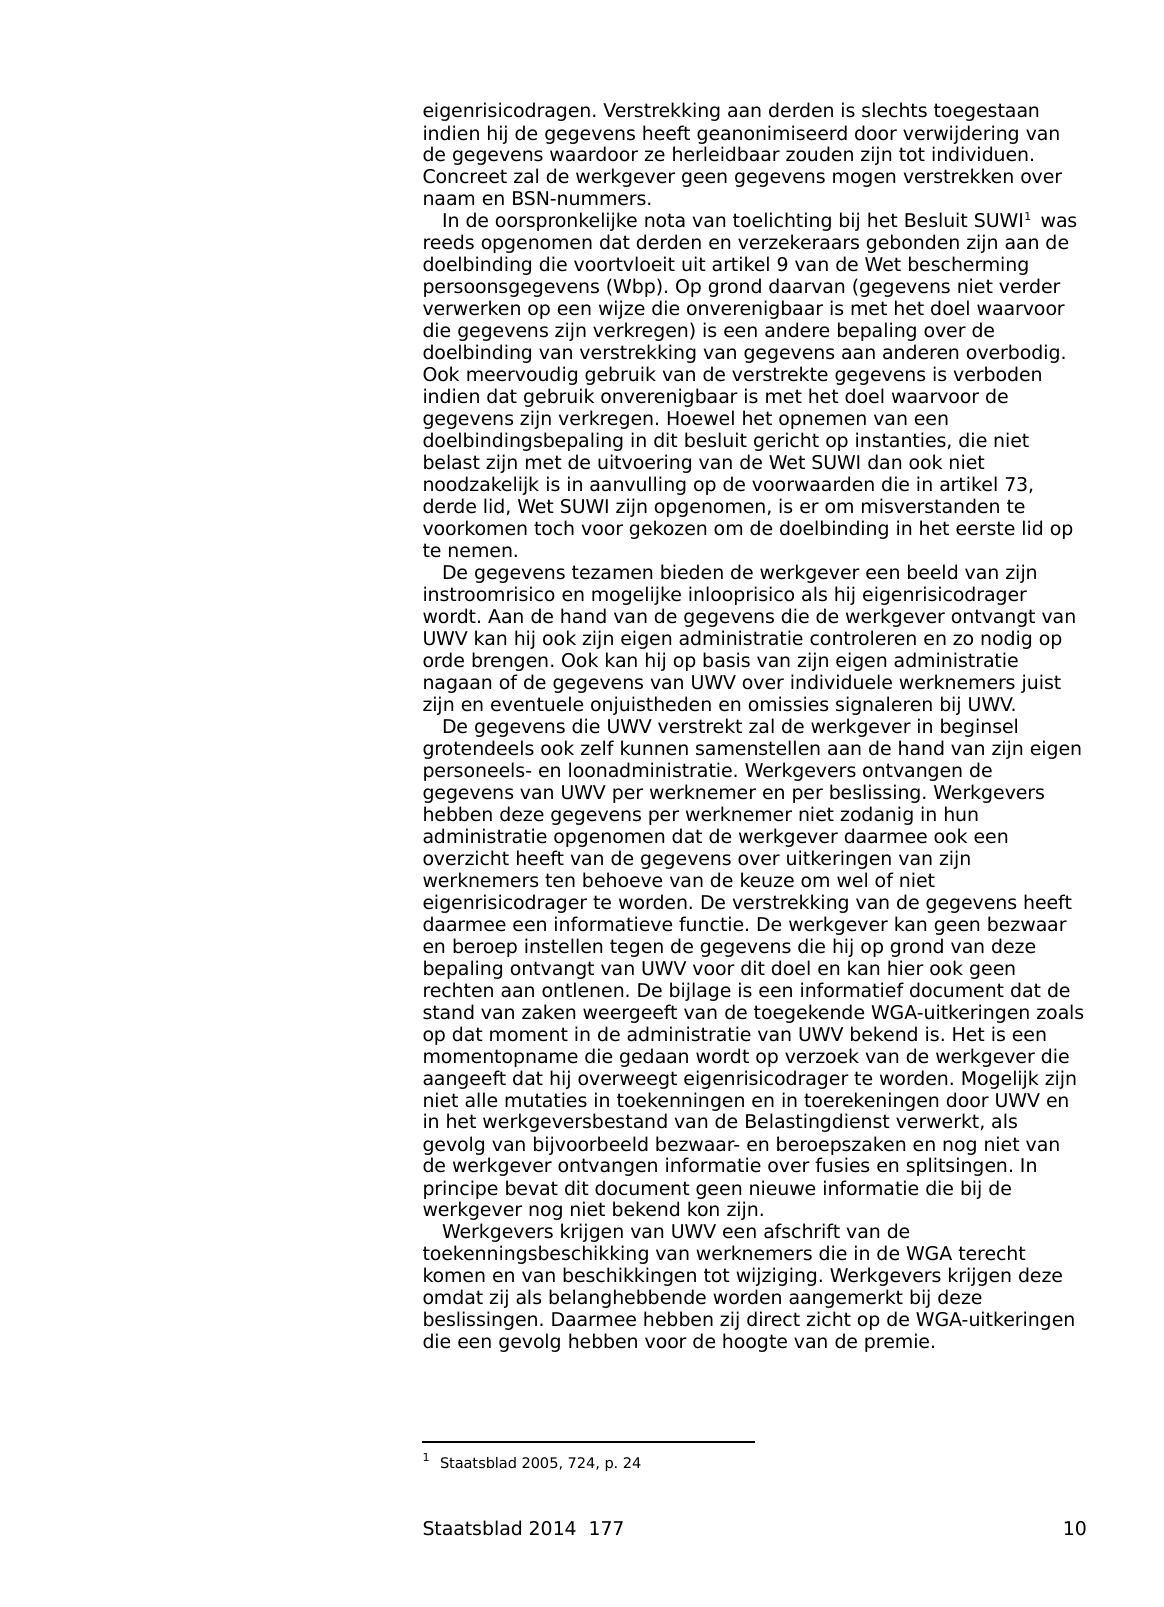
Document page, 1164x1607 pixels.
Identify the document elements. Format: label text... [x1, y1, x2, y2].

text De gegevens die UWV verstrekt zal de werkgever in beginsel grotendeels ook zelf kunnen samenstellen aan de hand van zijn eigen personeels- en loonadministratie. Werkgevers ontvangen de gegevens van UWV per werknemer en per beslissing. Werkgevers hebben deze gegevens per werknemer niet zodanig in hun administratie opgenomen dat de werkgever daarmee ook een overzicht heeft van de gegevens over uitkeringen van zijn werknemers ten behoeve van de keuze om wel of niet eigenrisicodrager te worden. De verstrekking van de gegevens heeft daarmee een informatieve functie. De werkgever kan geen bezwaar en beroep instellen tegen de gegevens die hij op grond van deze bepaling ontvangt van UWV voor dit doel en kan hier ook geen rechten aan ontlenen. De bijlage is een informatief document dat de stand van zaken weergeeft van de toegekende WGA-uitkeringen zoals op dat moment in de administratie van UWV bekend is. Het is een momentopname die gedaan wordt op verzoek van de werkgever die aangeeft dat hij overweegt eigenrisicodrager te worden. Mogelijk zijn niet alle mutaties in toekenningen en in toerekeningen door UWV en in het werkgeversbestand van de Belastingdienst verwerkt, als gevolg van bijvoorbeeld bezwaar- en beroepszaken en nog niet van de werkgever ontvangen informatie over fusies en splitsingen. In principe bevat dit document geen nieuwe informatie die bij de werkgever nog niet bekend kon zijn. [422, 716, 1087, 1221]
text eigenrisicodragen. Verstrekking aan derden is slechts toegestaan indien hij de gegevens heeft geanonimiseerd door verwijdering van de gegevens waardoor ze herleidbaar zouden zijn tot individuen. Concreet zal de werkgever geen gegevens mogen verstrekken over naam en BSN-nummers. [422, 100, 1087, 210]
text De gegevens tezamen bieden de werkgever een beeld van zijn instroomrisico en mogelijke inlooprisico als hij eigenrisicodrager wordt. Aan de hand van de gegevens die de werkgever ontvangt van UWV kan hij ook zijn eigen administratie controleren en zo nodig op orde brengen. Ook kan hij op basis van zijn eigen administratie nagaan of de gegevens van UWV over individuele werknemers juist zijn en eventuele onjuistheden en omissies signaleren bij UWV. [422, 562, 1087, 716]
text Staatsblad 2005, 724, p. 24 [422, 1451, 1087, 1473]
text In de oorspronkelijke nota van toelichting bij het Besluit SUWI was reeds opgenomen dat derden en verzekeraars gebonden zijn aan de doelbinding die voortvloeit uit artikel 9 van de Wet bescherming persoonsgegevens (Wbp). Op grond daarvan (gegevens niet verder verwerken op een wijze die onverenigbaar is met het doel waarvoor die gegevens zijn verkregen) is een andere bepaling over de doelbinding van verstrekking van gegevens aan anderen overbodig. Ook meervoudig gebruik van de verstrekte gegevens is verboden indien dat gebruik onverenigbaar is met het doel waarvoor de gegevens zijn verkregen. Hoewel het opnemen van een doelbindingsbepaling in dit besluit gericht op instanties, die niet belast zijn met de uitvoering van de Wet SUWI dan ook niet noodzakelijk is in aanvulling op de voorwaarden die in artikel 73, derde lid, Wet SUWI zijn opgenomen, is er om misverstanden te voorkomen toch voor gekozen om de doelbinding in het eerste lid op te nemen. [422, 210, 1087, 562]
text Werkgevers krijgen van UWV een afschrift van de toekenningsbeschikking van werknemers die in de WGA terecht komen en van beschikkingen tot wijziging. Werkgevers krijgen deze omdat zij als belanghebbende worden aangemerkt bij deze beslissingen. Daarmee hebben zij direct zicht op de WGA-uitkeringen die een gevolg hebben voor de hoogte van de premie. [422, 1221, 1087, 1353]
